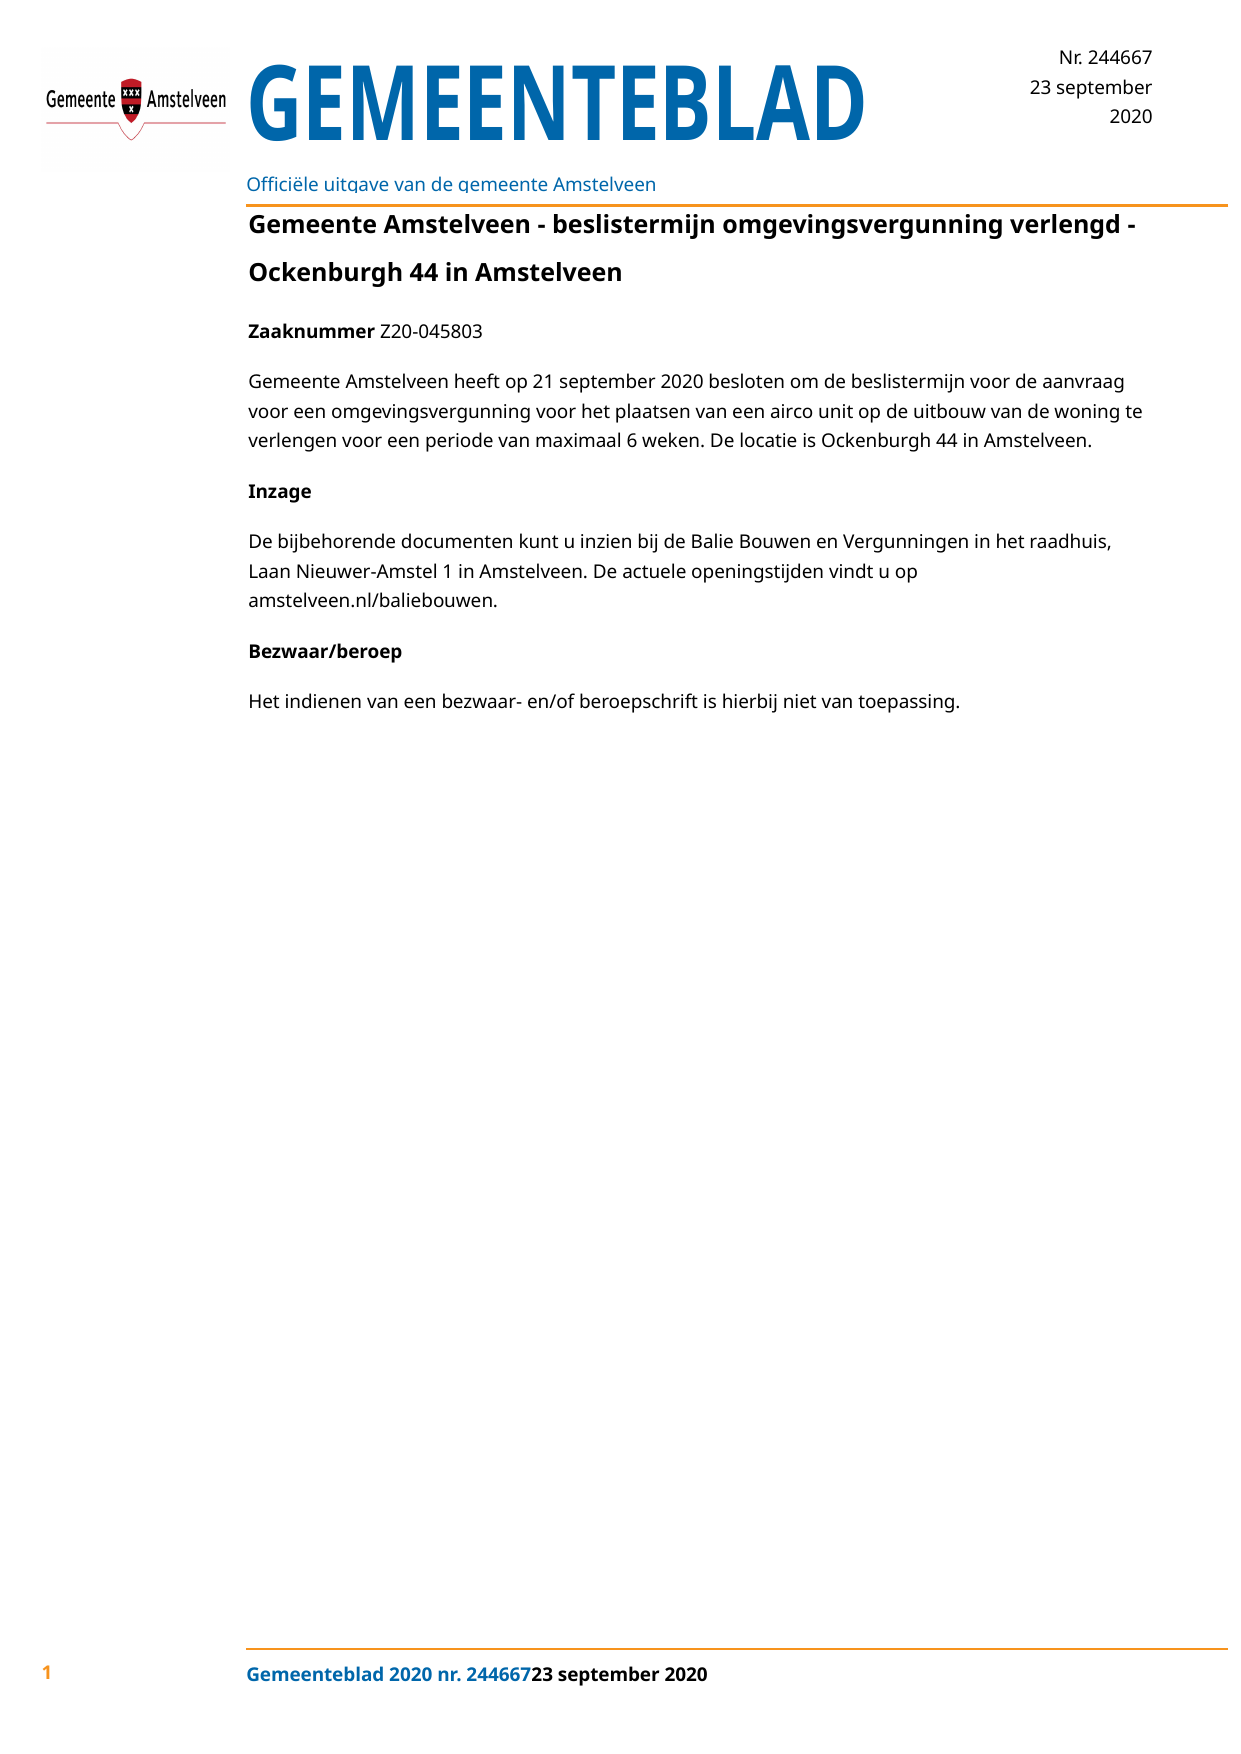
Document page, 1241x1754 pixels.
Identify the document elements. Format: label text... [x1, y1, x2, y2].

text Het indienen van een bezwaar- en/of beroepschrift is hierbij niet van toepassing. [248, 688, 1152, 714]
text Gemeente Amstelveen - beslistermijn omgevingsvergunning verlengd - Ockenburgh 44 in Amstelveen [248, 207, 1152, 288]
text Bezwaar/beroep [248, 638, 1152, 664]
text Zaaknummer Z20-045803 [248, 318, 1152, 344]
text Gemeente Amstelveen heeft op 21 september 2020 besloten om de beslistermijn voor de aanvraag voor een omgevingsvergunning voor het plaatsen van een airco unit op de uitbouw van de woning te verlengen voor een periode van maximaal 6 weken. De locatie is Ockenburgh 44 in Amstelveen. [248, 368, 1152, 453]
text Inzage [248, 478, 1152, 504]
picture [41, 47, 231, 172]
text De bijbehorende documenten kunt u inzien bij de Balie Bouwen en Vergunningen in het raadhuis, Laan Nieuwer-Amstel 1 in Amstelveen. De actuele openingstijden vindt u op amstelveen.nl/baliebouwen. [248, 528, 1152, 613]
